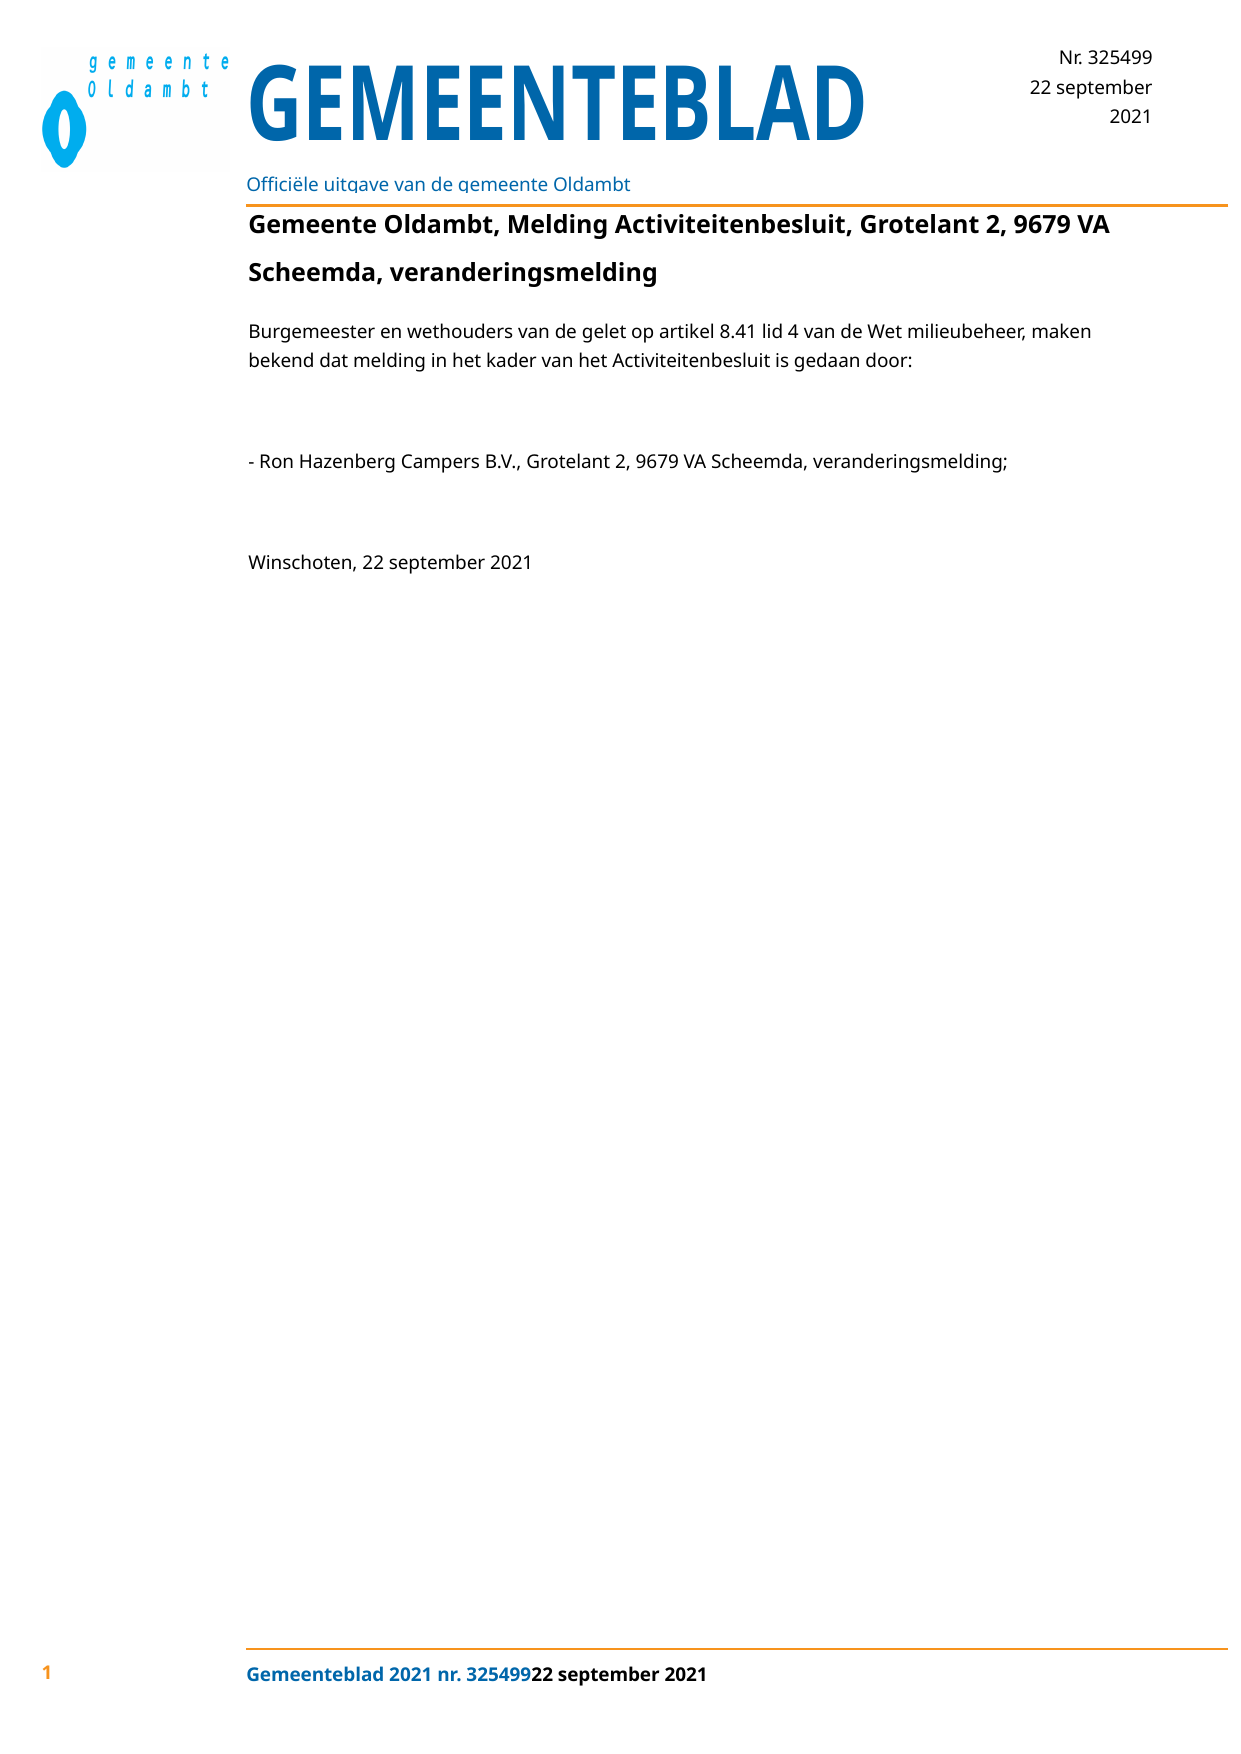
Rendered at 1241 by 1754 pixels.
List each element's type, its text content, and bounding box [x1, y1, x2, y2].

text Burgemeester en wethouders van de gelet op artikel 8.41 lid 4 van de Wet milieubeheer, maken bekend dat melding in het kader van het Activiteitenbesluit is gedaan door: [248, 318, 1152, 373]
text - Ron Hazenberg Campers B.V., Grotelant 2, 9679 VA Scheemda, veranderingsmelding; [248, 448, 1152, 474]
picture [41, 47, 231, 172]
text Winschoten, 22 september 2021 [248, 549, 1152, 575]
text Gemeente Oldambt, Melding Activiteitenbesluit, Grotelant 2, 9679 VA Scheemda, veranderingsmelding [248, 207, 1152, 288]
